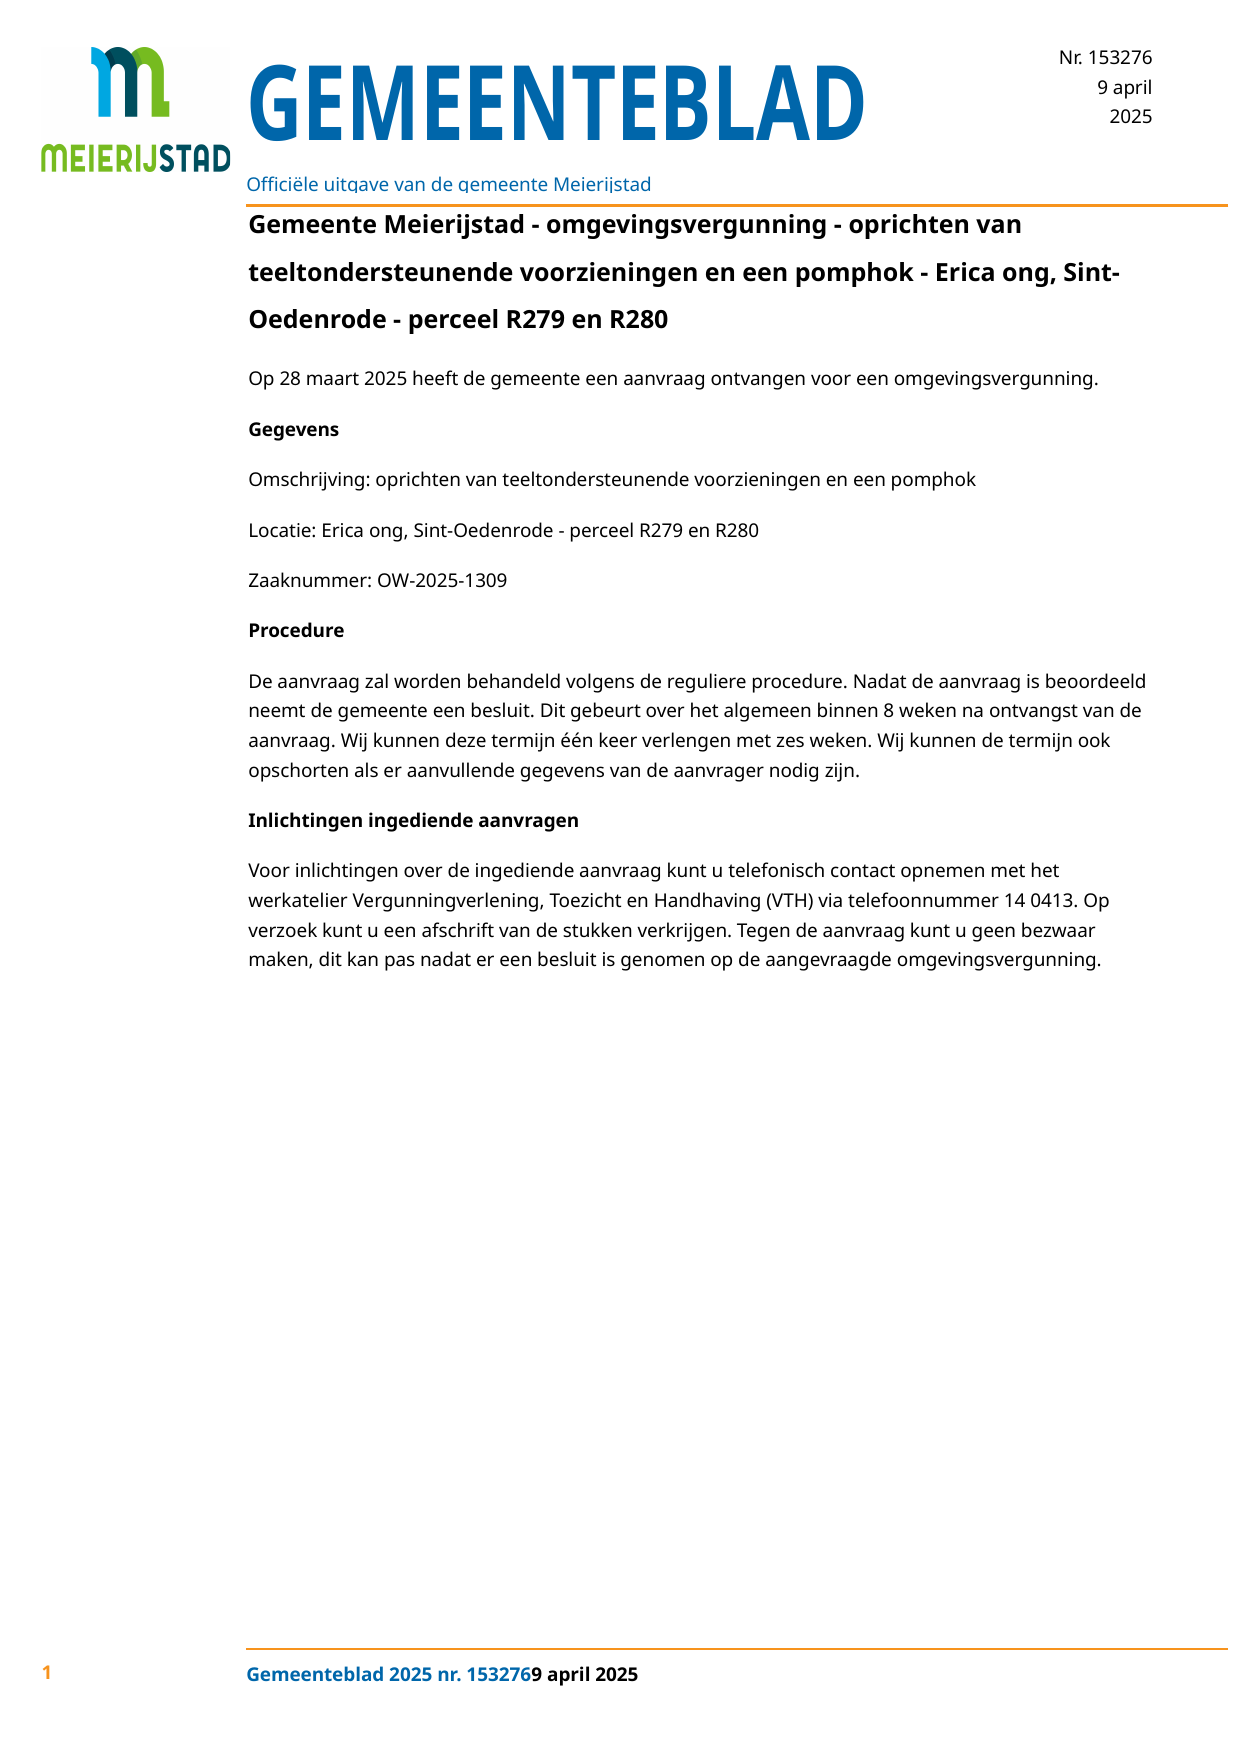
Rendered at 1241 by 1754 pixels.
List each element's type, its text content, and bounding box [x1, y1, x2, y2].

text De aanvraag zal worden behandeld volgens de reguliere procedure. Nadat de aanvraag is beoordeeld neemt de gemeente een besluit. Dit gebeurt over het algemeen binnen 8 weken na ontvangst van de aanvraag. Wij kunnen deze termijn één keer verlengen met zes weken. Wij kunnen de termijn ook opschorten als er aanvullende gegevens van de aanvrager nodig zijn. [248, 668, 1152, 782]
text Op 28 maart 2025 heeft de gemeente een aanvraag ontvangen voor een omgevingsvergunning. [248, 366, 1152, 391]
text Voor inlichtingen over de ingediende aanvraag kunt u telefonisch contact opnemen met het werkatelier Vergunningverlening, Toezicht en Handhaving (VTH) via telefoonnummer 14 0413. Op verzoek kunt u een afschrift van de stukken verkrijgen. Tegen de aanvraag kunt u geen bezwaar maken, dit kan pas nadat er een besluit is genomen op de aangevraagde omgevingsvergunning. [248, 858, 1152, 972]
text Zaaknummer: OW-2025-1309 [248, 567, 1152, 593]
text Omschrijving: oprichten van teeltondersteunende voorzieningen en een pomphok [248, 466, 1152, 492]
text Gegevens [248, 416, 1152, 442]
picture [41, 47, 231, 172]
text Procedure [248, 618, 1152, 643]
text Gemeente Meierijstad - omgevingsvergunning - oprichten van teeltondersteunende voorzieningen en een pomphok - Erica ong, Sint-Oedenrode - perceel R279 en R280 [248, 207, 1152, 336]
text Inlichtingen ingediende aanvragen [248, 807, 1152, 833]
text Locatie: Erica ong, Sint-Oedenrode - perceel R279 en R280 [248, 517, 1152, 542]
